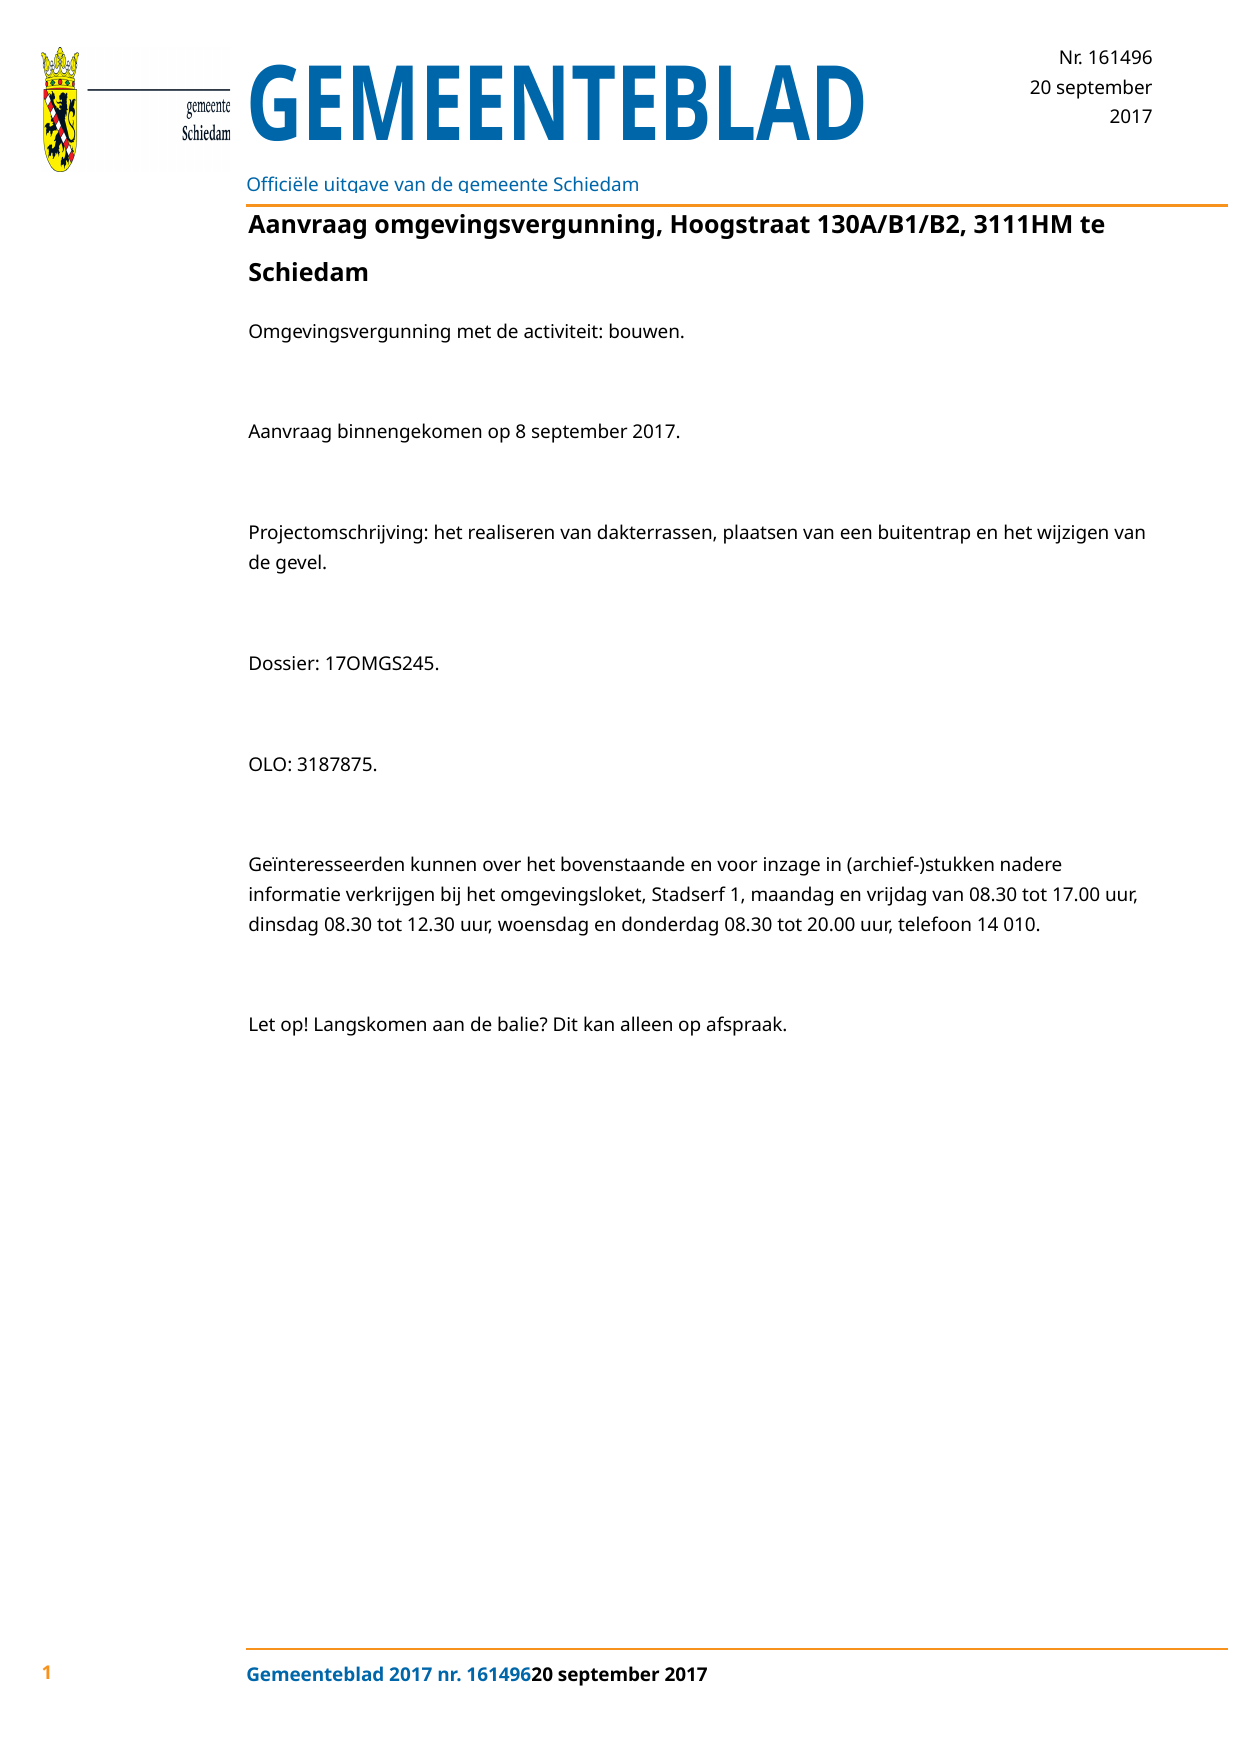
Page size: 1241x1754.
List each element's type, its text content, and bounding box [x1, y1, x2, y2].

text Omgevingsvergunning met de activiteit: bouwen. [248, 318, 1152, 344]
picture [41, 47, 231, 172]
text Projectomschrijving: het realiseren van dakterrassen, plaatsen van een buitentrap en het wijzigen van de gevel. [248, 519, 1152, 575]
text Aanvraag omgevingsvergunning, Hoogstraat 130A/B1/B2, 3111HM te Schiedam [248, 207, 1152, 288]
text Dossier: 17OMGS245. [248, 650, 1152, 676]
text Let op! Langskomen aan de balie? Dit kan alleen op afspraak. [248, 1012, 1152, 1037]
text Geïnteresseerden kunnen over het bovenstaande en voor inzage in (archief-)stukken nadere informatie verkrijgen bij het omgevingsloket, Stadserf 1, maandag en vrijdag van 08.30 tot 17.00 uur, dinsdag 08.30 tot 12.30 uur, woensdag en donderdag 08.30 tot 20.00 uur, telefoon 14 010. [248, 852, 1152, 937]
text Aanvraag binnengekomen op 8 september 2017. [248, 419, 1152, 444]
text OLO: 3187875. [248, 751, 1152, 777]
